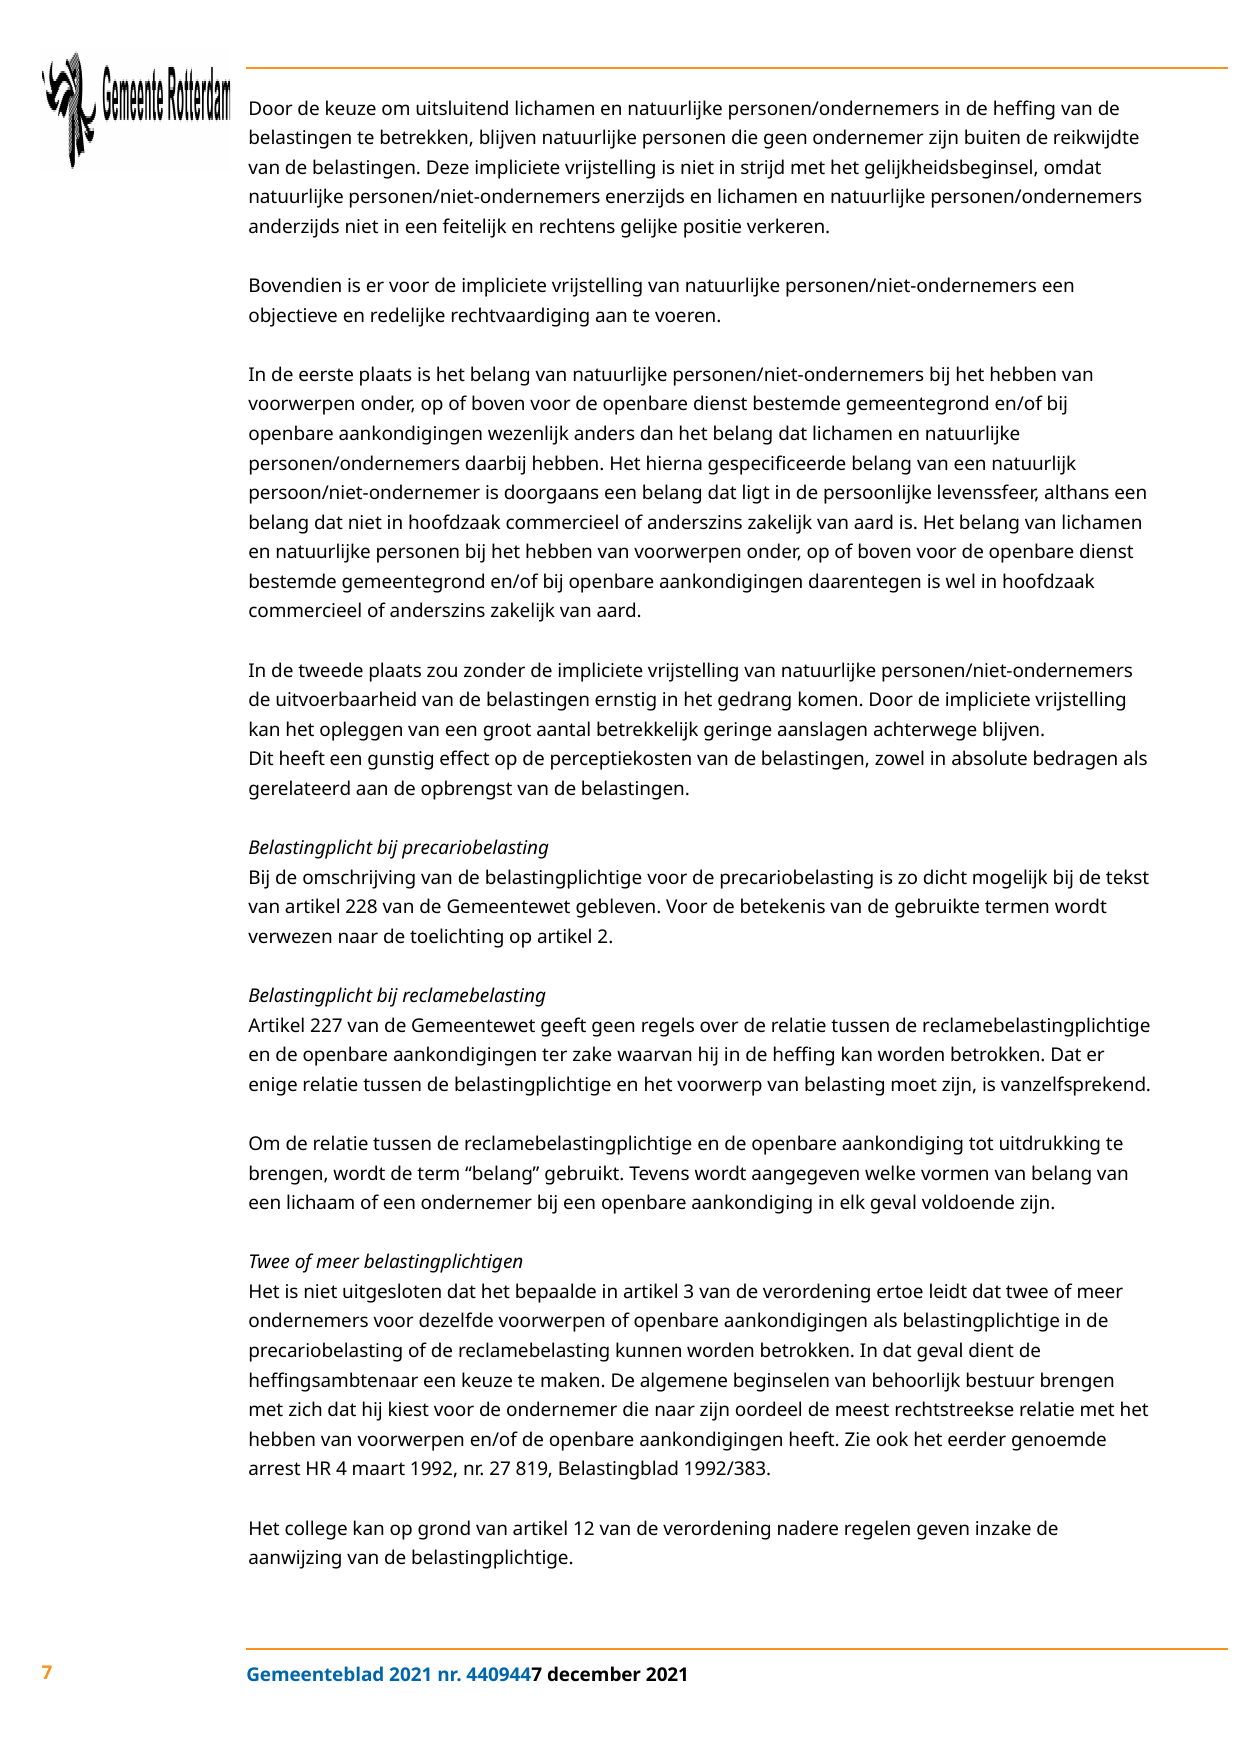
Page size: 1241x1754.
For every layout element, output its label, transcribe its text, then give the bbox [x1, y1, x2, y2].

text Bovendien is er voor de impliciete vrijstelling van natuurlijke personen/niet-ondernemers een objectieve en redelijke rechtvaardiging aan te voeren. [248, 272, 1152, 328]
text Het college kan op grond van artikel 12 van de verordening nadere regelen geven inzake de aanwijzing van de belastingplichtige. [248, 1515, 1152, 1570]
text Belastingplicht bij precariobelasting [248, 834, 1152, 860]
text Artikel 227 van de Gemeentewet geeft geen regels over de relatie tussen de reclamebelastingplichtige en de openbare aankondigingen ter zake waarvan hij in de heffing kan worden betrokken. Dat er enige relatie tussen de belastingplichtige en het voorwerp van belasting moet zijn, is vanzelfsprekend. [248, 1012, 1152, 1097]
text Twee of meer belastingplichtigen [248, 1248, 1152, 1274]
text Dit heeft een gunstig effect op de perceptiekosten van de belastingen, zowel in absolute bedragen als gerelateerd aan de opbrengst van de belastingen. [248, 746, 1152, 801]
text Om de relatie tussen de reclamebelastingplichtige en de openbare aankondiging tot uitdrukking te brengen, wordt de term “belang” gebruikt. Tevens wordt aangegeven welke vormen van belang van een lichaam of een ondernemer bij een openbare aankondiging in elk geval voldoende zijn. [248, 1130, 1152, 1215]
text Belastingplicht bij reclamebelasting [248, 982, 1152, 1008]
text In de eerste plaats is het belang van natuurlijke personen/niet-ondernemers bij het hebben van voorwerpen onder, op of boven voor de openbare dienst bestemde gemeentegrond en/of bij openbare aankondigingen wezenlijk anders dan het belang dat lichamen en natuurlijke personen/ondernemers daarbij hebben. Het hierna gespecificeerde belang van een natuurlijk persoon/niet-ondernemer is doorgaans een belang dat ligt in de persoonlijke levenssfeer, althans een belang dat niet in hoofdzaak commercieel of anderszins zakelijk van aard is. Het belang van lichamen en natuurlijke personen bij het hebben van voorwerpen onder, op of boven voor de openbare dienst bestemde gemeentegrond en/of bij openbare aankondigingen daarentegen is wel in hoofdzaak commercieel of anderszins zakelijk van aard. [248, 361, 1152, 623]
text Door de keuze om uitsluitend lichamen en natuurlijke personen/ondernemers in de heffing van de belastingen te betrekken, blijven natuurlijke personen die geen ondernemer zijn buiten de reikwijdte van de belastingen. Deze impliciete vrijstelling is niet in strijd met het gelijkheidsbeginsel, omdat natuurlijke personen/niet-ondernemers enerzijds en lichamen en natuurlijke personen/ondernemers anderzijds niet in een feitelijk en rechtens gelijke positie verkeren. [248, 95, 1152, 239]
text Het is niet uitgesloten dat het bepaalde in artikel 3 van de verordening ertoe leidt dat twee of meer ondernemers voor dezelfde voorwerpen of openbare aankondigingen als belastingplichtige in de precariobelasting of de reclamebelasting kunnen worden betrokken. In dat geval dient de heffingsambtenaar een keuze te maken. De algemene beginselen van behoorlijk bestuur brengen met zich dat hij kiest voor de ondernemer die naar zijn oordeel de meest rechtstreekse relatie met het hebben van voorwerpen en/of de openbare aankondigingen heeft. Zie ook het eerder genoemde arrest HR 4 maart 1992, nr. 27 819, Belastingblad 1992/383. [248, 1278, 1152, 1481]
text Bij de omschrijving van de belastingplichtige voor de precariobelasting is zo dicht mogelijk bij de tekst van artikel 228 van de Gemeentewet gebleven. Voor de betekenis van de gebruikte termen wordt verwezen naar de toelichting op artikel 2. [248, 864, 1152, 949]
text In de tweede plaats zou zonder de impliciete vrijstelling van natuurlijke personen/niet-ondernemers de uitvoerbaarheid van de belastingen ernstig in het gedrang komen. Door de impliciete vrijstelling kan het opleggen van een groot aantal betrekkelijk geringe aanslagen achterwege blijven. [248, 657, 1152, 742]
picture [41, 47, 231, 172]
